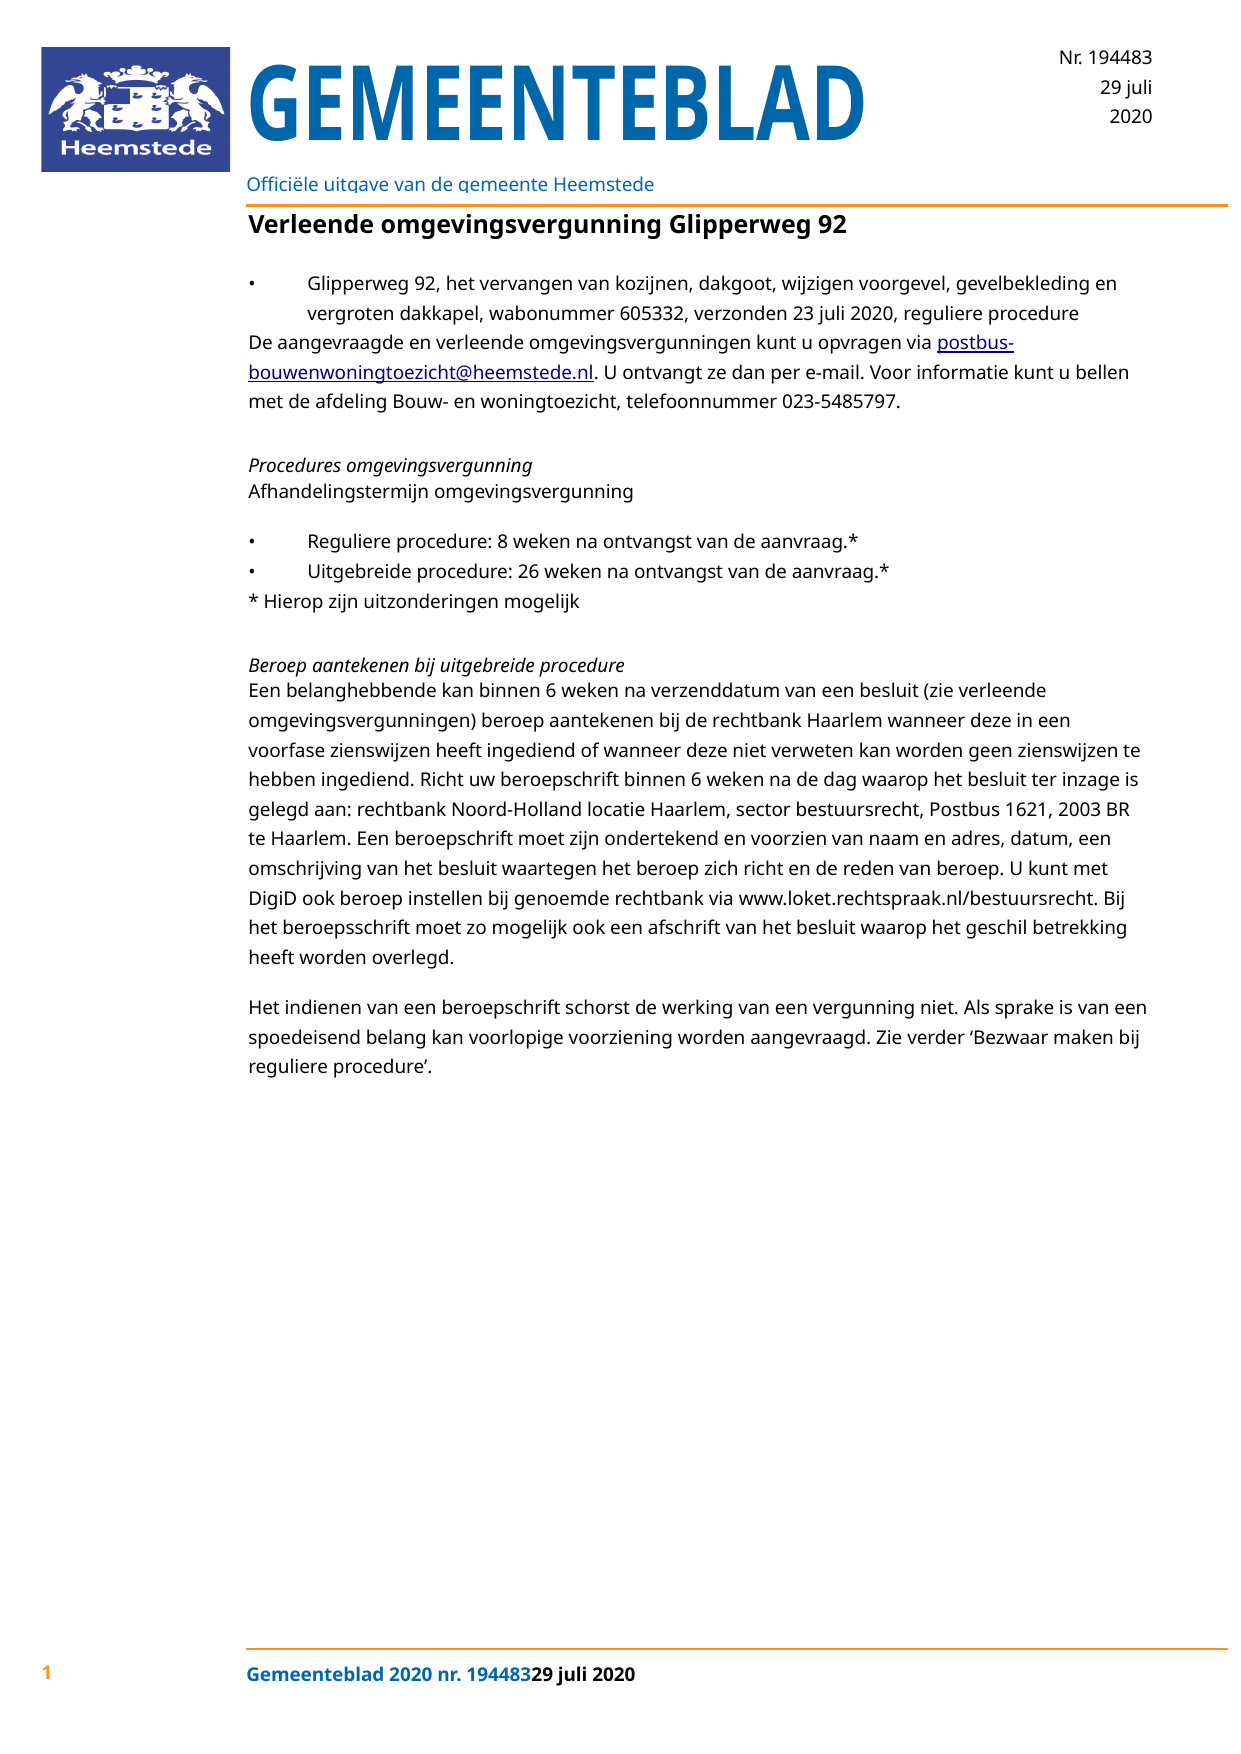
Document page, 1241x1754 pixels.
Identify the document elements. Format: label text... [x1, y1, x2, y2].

text Verleende omgevingsvergunning Glipperweg 92 [248, 207, 1152, 241]
text Procedures omgevingsvergunning [248, 453, 1152, 478]
text De aangevraagde en verleende omgevingsvergunningen kunt u opvragen via postbus-bouwenwoningtoezicht@heemstede.nl. U ontvangt ze dan per e-mail. Voor informatie kunt u bellen met de afdeling Bouw- en woningtoezicht, telefoonnummer 023-5485797. [248, 329, 1152, 414]
text Het indienen van een beroepschrift schorst de werking van een vergunning niet. Als sprake is van een spoedeisend belang kan voorlopige voorziening worden aangevraagd. Zie verder ‘Bezwaar maken bij reguliere procedure’. [248, 994, 1152, 1079]
list Reguliere procedure: 8 weken na ontvangst van de aanvraag.* [248, 529, 1152, 554]
text Een belanghebbende kan binnen 6 weken na verzenddatum van een besluit (zie verleende omgevingsvergunningen) beroep aantekenen bij de rechtbank Haarlem wanneer deze in een voorfase zienswijzen heeft ingediend of wanneer deze niet verweten kan worden geen zienswijzen te hebben ingediend. Richt uw beroepschrift binnen 6 weken na de dag waarop het besluit ter inzage is gelegd aan: rechtbank Noord-Holland locatie Haarlem, sector bestuursrecht, Postbus 1621, 2003 BR te Haarlem. Een beroepschrift moet zijn ondertekend en voorzien van naam en adres, datum, een omschrijving van het besluit waartegen het beroep zich richt en de reden van beroep. U kunt met DigiD ook beroep instellen bij genoemde rechtbank via www.loket.rechtspraak.nl/bestuursrecht. Bij het beroepsschrift moet zo mogelijk ook een afschrift van het besluit waarop het geschil betrekking heeft worden overlegd. [248, 678, 1152, 969]
list Glipperweg 92, het vervangen van kozijnen, dakgoot, wijzigen voorgevel, gevelbekleding en vergroten dakkapel, wabonummer 605332, verzonden 23 juli 2020, reguliere procedure [248, 270, 1152, 326]
text * Hierop zijn uitzonderingen mogelijk [248, 588, 1152, 614]
text Beroep aantekenen bij uitgebreide procedure [248, 652, 1152, 678]
picture [41, 47, 231, 172]
text Afhandelingstermijn omgevingsvergunning [248, 478, 1152, 504]
list Uitgebreide procedure: 26 weken na ontvangst van de aanvraag.* [248, 558, 1152, 584]
